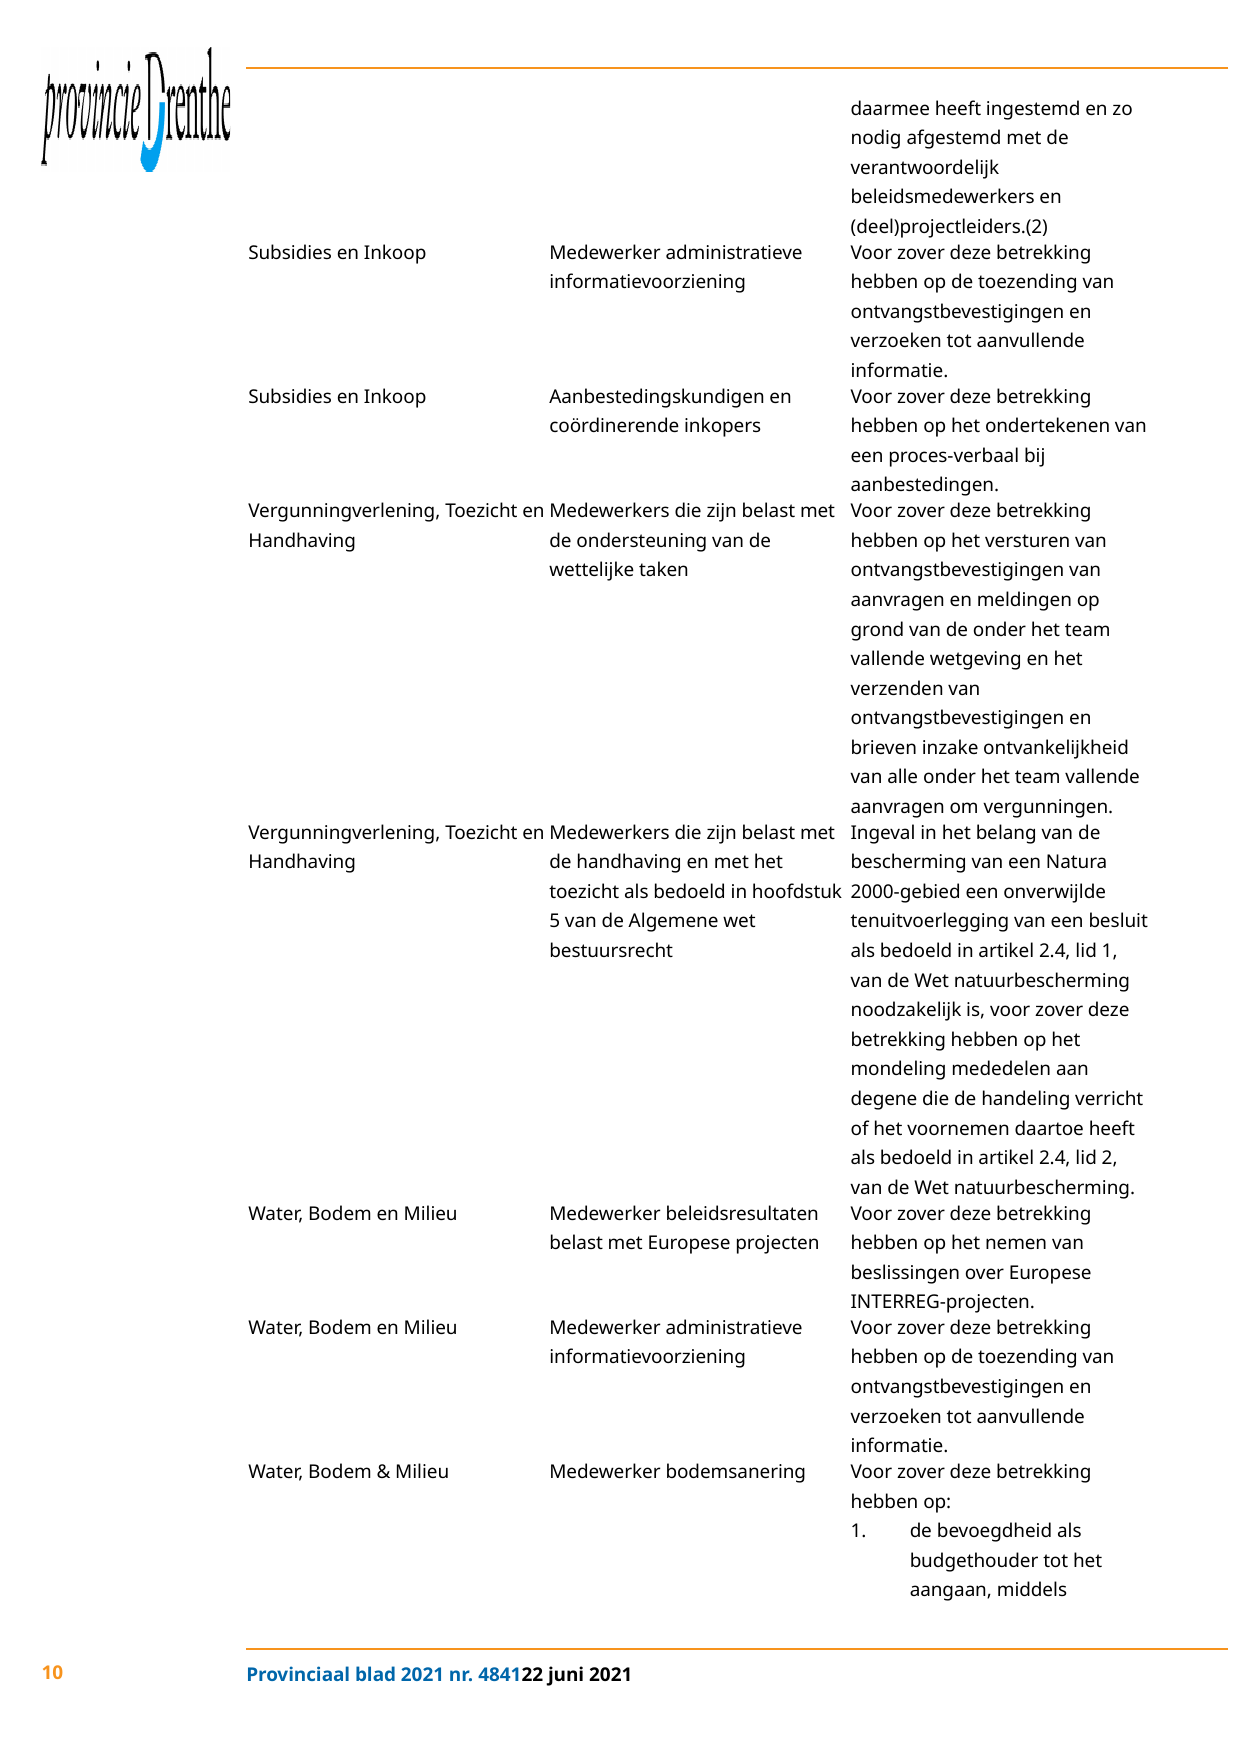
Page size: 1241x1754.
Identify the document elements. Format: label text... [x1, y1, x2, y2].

table_cell Vergunningverlening, Toezicht en Handhaving [248, 819, 549, 1200]
table_cell Voor zover deze betrekking hebben op het ondertekenen van een proces-verbaal bij aanbestedingen. [850, 383, 1152, 497]
table_cell Voor zover deze betrekking hebben op: de bevoegdheid als budgethouder tot het aangaan, middels [850, 1458, 1152, 1602]
table_cell Medewerkers die zijn belast met de ondersteuning van de wettelijke taken [549, 498, 850, 819]
table_cell Water, Bodem en Milieu [248, 1200, 549, 1314]
table_cell daarmee heeft ingestemd en zo nodig afgestemd met de verantwoordelijk beleidsmedewerkers en (deel)projectleiders.(2) [850, 95, 1152, 239]
table_cell Ingeval in het belang van de bescherming van een Natura 2000-gebied een onverwijlde tenuitvoerlegging van een besluit als bedoeld in artikel 2.4, lid 1, van de Wet natuurbescherming noodzakelijk is, voor zover deze betrekking hebben op het mondeling mededelen aan degene die de handeling verricht of het voornemen daartoe heeft als bedoeld in artikel 2.4, lid 2, van de Wet natuurbescherming. [850, 819, 1152, 1200]
table_cell Water, Bodem & Milieu [248, 1458, 549, 1602]
table_cell Voor zover deze betrekking hebben op de toezending van ontvangstbevestigingen en verzoeken tot aanvullende informatie. [850, 1314, 1152, 1458]
table_cell Medewerker beleidsresultaten belast met Europese projecten [549, 1200, 850, 1314]
table_cell Voor zover deze betrekking hebben op het nemen van beslissingen over Europese INTERREG-projecten. [850, 1200, 1152, 1314]
table_cell Medewerkers die zijn belast met de handhaving en met het toezicht als bedoeld in hoofdstuk 5 van de Algemene wet bestuursrecht [549, 819, 850, 1200]
table_cell Voor zover deze betrekking hebben op de toezending van ontvangstbevestigingen en verzoeken tot aanvullende informatie. [850, 239, 1152, 383]
table_cell Subsidies en Inkoop [248, 239, 549, 383]
table_cell [549, 95, 850, 239]
table_cell Medewerker administratieve informatievoorziening [549, 239, 850, 383]
table_cell Medewerker administratieve informatievoorziening [549, 1314, 850, 1458]
table_cell [248, 95, 549, 239]
picture [41, 47, 231, 172]
table_cell Vergunningverlening, Toezicht en Handhaving [248, 498, 549, 819]
table_cell Subsidies en Inkoop [248, 383, 549, 497]
table_cell Water, Bodem en Milieu [248, 1314, 549, 1458]
table_cell Aanbestedingskundigen en coördinerende inkopers [549, 383, 850, 497]
table_cell Medewerker bodemsanering [549, 1458, 850, 1602]
table_cell Voor zover deze betrekking hebben op het versturen van ontvangstbevestigingen van aanvragen en meldingen op grond van de onder het team vallende wetgeving en het verzenden van ontvangstbevestigingen en brieven inzake ontvankelijkheid van alle onder het team vallende aanvragen om vergunningen. [850, 498, 1152, 819]
